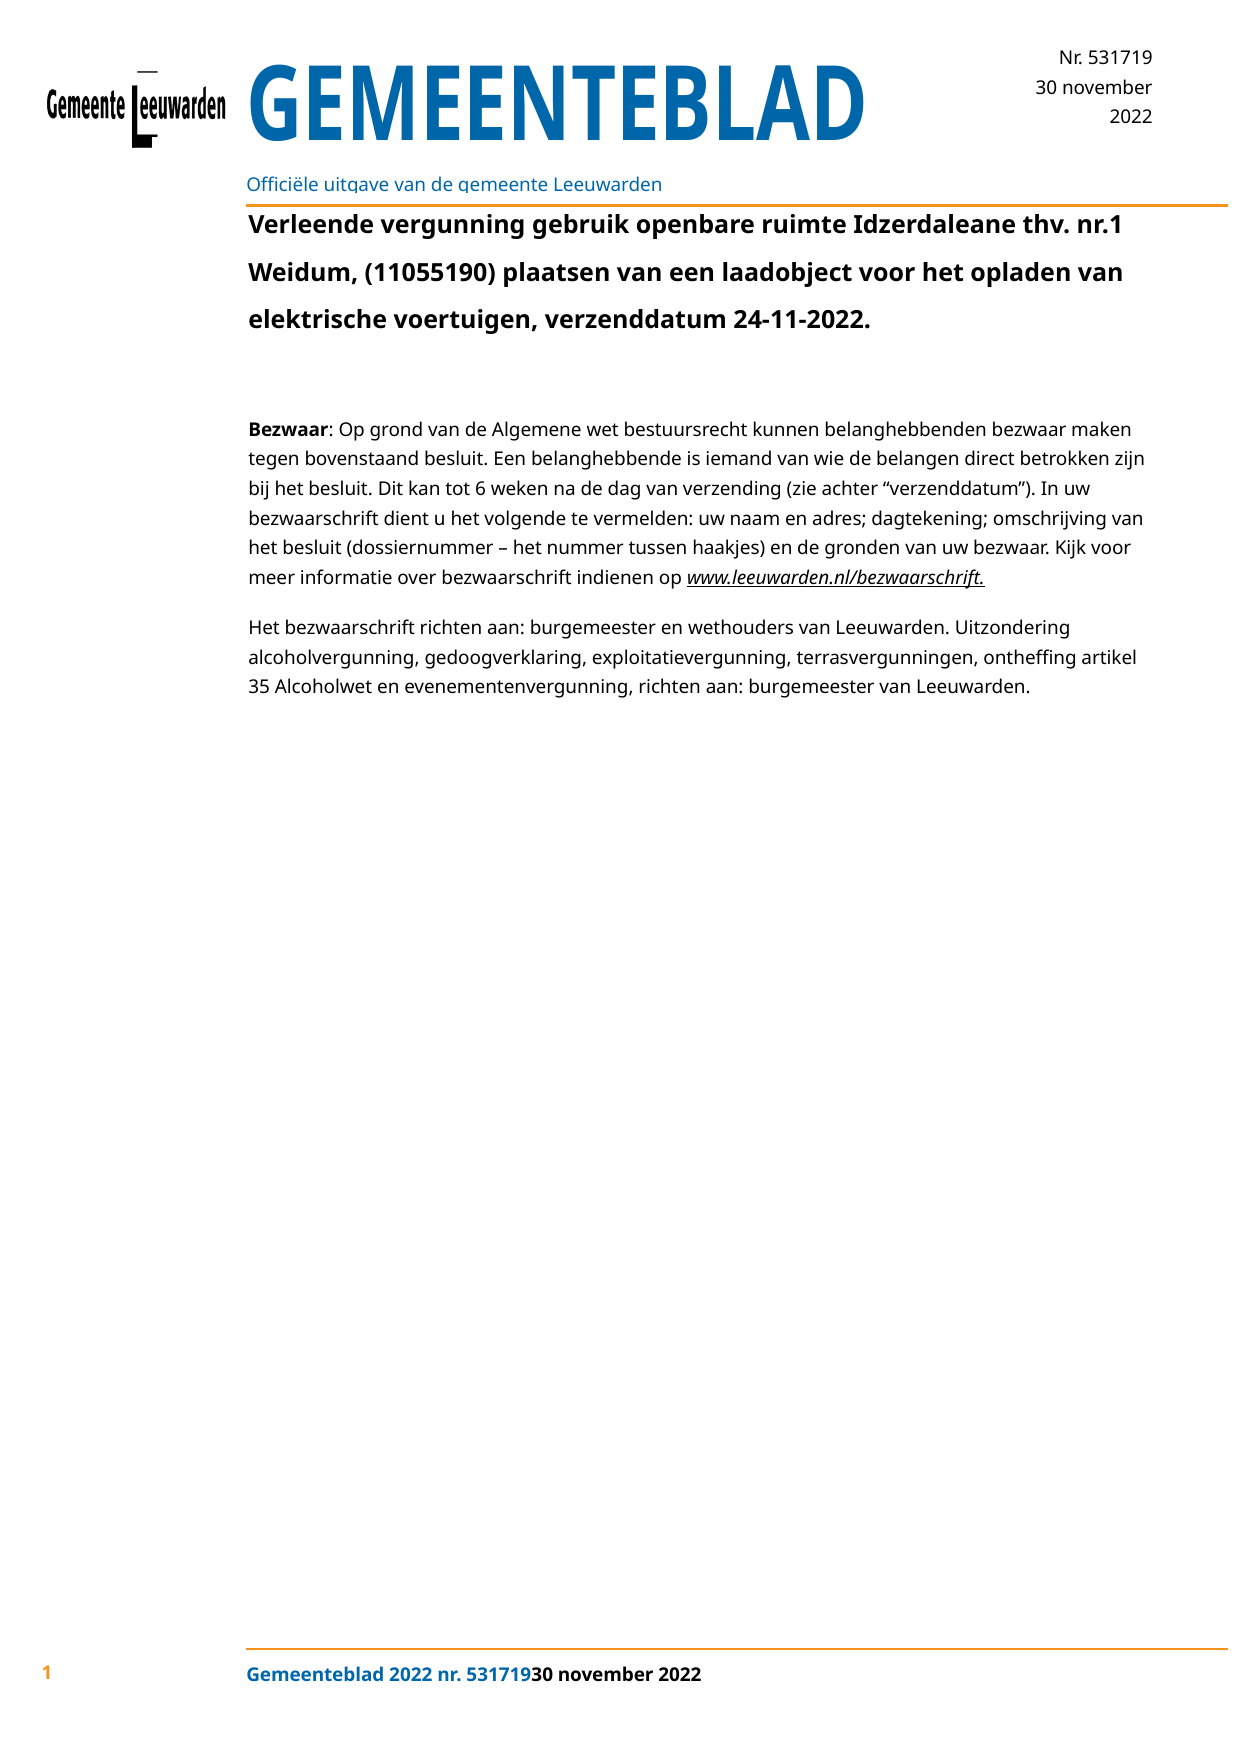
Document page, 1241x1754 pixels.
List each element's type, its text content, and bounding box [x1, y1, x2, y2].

text Verleende vergunning gebruik openbare ruimte Idzerdaleane thv. nr.1 Weidum, (11055190) plaatsen van een laadobject voor het opladen van elektrische voertuigen, verzenddatum 24-11-2022. [248, 207, 1152, 336]
text Het bezwaarschrift richten aan: burgemeester en wethouders van Leeuwarden. Uitzondering alcoholvergunning, gedoogverklaring, exploitatievergunning, terrasvergunningen, ontheffing artikel 35 Alcoholwet en evenementenvergunning, richten aan: burgemeester van Leeuwarden. [248, 614, 1152, 699]
picture [41, 47, 231, 172]
text Bezwaar: Op grond van de Algemene wet bestuursrecht kunnen belanghebbenden bezwaar maken tegen bovenstaand besluit. Een belanghebbende is iemand van wie de belangen direct betrokken zijn bij het besluit. Dit kan tot 6 weken na de dag van verzending (zie achter “verzenddatum”). In uw bezwaarschrift dient u het volgende te vermelden: uw naam en adres; dagtekening; omschrijving van het besluit (dossiernummer – het nummer tussen haakjes) en de gronden van uw bezwaar. Kijk voor meer informatie over bezwaarschrift indienen op www.leeuwarden.nl/bezwaarschrift. [248, 416, 1152, 589]
